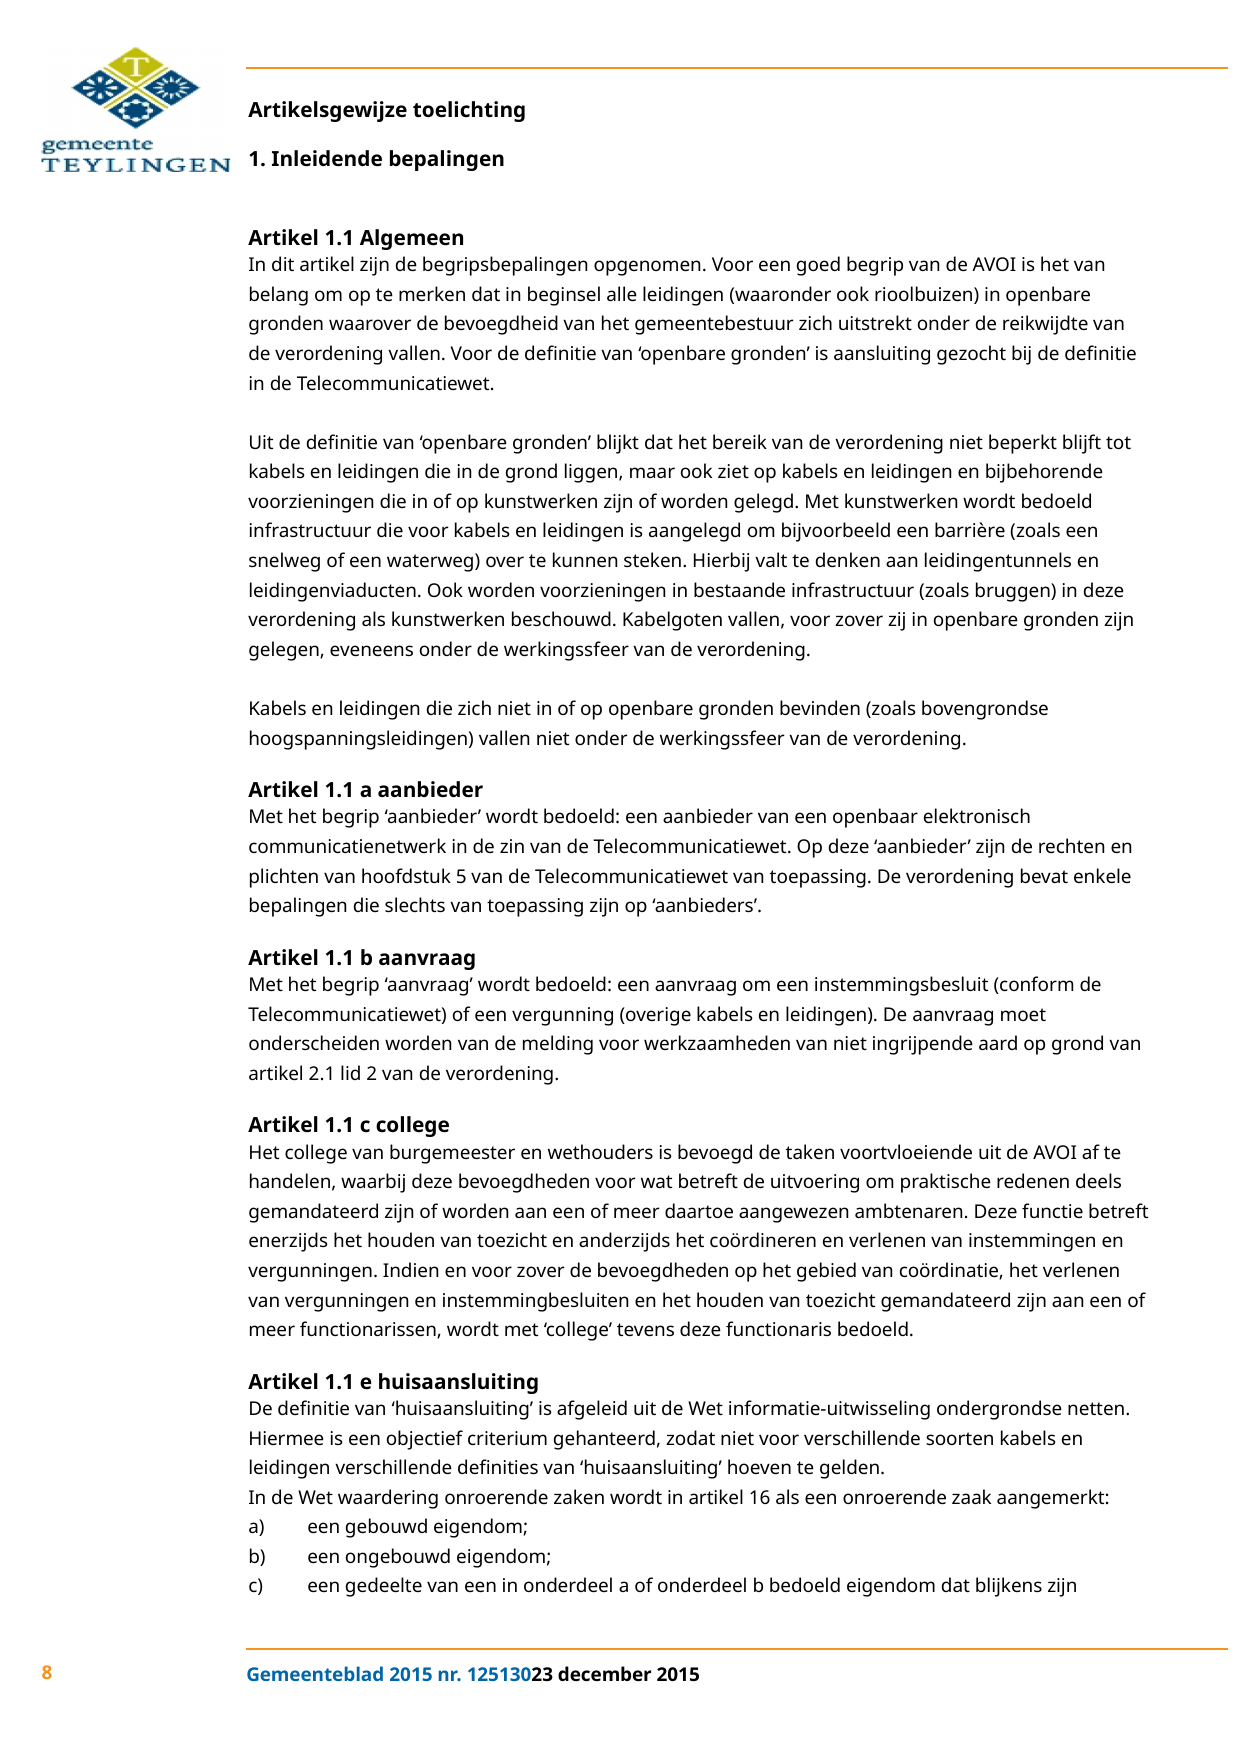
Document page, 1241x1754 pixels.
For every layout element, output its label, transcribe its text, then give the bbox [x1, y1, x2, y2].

text In de Wet waardering onroerende zaken wordt in artikel 16 als een onroerende zaak aangemerkt: [248, 1484, 1152, 1510]
picture [41, 47, 231, 172]
text Artikel 1.1 b aanvraag [248, 943, 1152, 971]
list een gebouwd eigendom; [248, 1513, 1152, 1539]
text Kabels en leidingen die zich niet in of op openbare gronden bevinden (zoals bovengrondse hoogspanningsleidingen) vallen niet onder de werkingssfeer van de verordening. [248, 695, 1152, 751]
text De definitie van ‘huisaansluiting’ is afgeleid uit de Wet informatie-uitwisseling ondergrondse netten. Hiermee is een objectief criterium gehanteerd, zodat niet voor verschillende soorten kabels en leidingen verschillende definities van ‘huisaansluiting’ hoeven te gelden. [248, 1395, 1152, 1480]
text Artikelsgewijze toelichting [248, 95, 1152, 123]
text Artikel 1.1 e huisaansluiting [248, 1367, 1152, 1395]
text Artikel 1.1 c college [248, 1110, 1152, 1139]
text In dit artikel zijn de begripsbepalingen opgenomen. Voor een goed begrip van de AVOI is het van belang om op te merken dat in beginsel alle leidingen (waaronder ook rioolbuizen) in openbare gronden waarover de bevoegdheid van het gemeentebestuur zich uitstrekt onder de reikwijdte van de verordening vallen. Voor de definitie van ‘openbare gronden’ is aansluiting gezocht bij de definitie in de Telecommunicatiewet. [248, 251, 1152, 396]
list een gedeelte van een in onderdeel a of onderdeel b bedoeld eigendom dat blijkens zijn [248, 1573, 1152, 1598]
text Uit de definitie van ‘openbare gronden’ blijkt dat het bereik van de verordening niet beperkt blijft tot kabels en leidingen die in de grond liggen, maar ook ziet op kabels en leidingen en bijbehorende voorzieningen die in of op kunstwerken zijn of worden gelegd. Met kunstwerken wordt bedoeld infrastructuur die voor kabels en leidingen is aangelegd om bijvoorbeeld een barrière (zoals een snelweg of een waterweg) over te kunnen steken. Hierbij valt te denken aan leidingentunnels en leidingenviaducten. Ook worden voorzieningen in bestaande infrastructuur (zoals bruggen) in deze verordening als kunstwerken beschouwd. Kabelgoten vallen, voor zover zij in openbare gronden zijn gelegen, eveneens onder de werkingssfeer van de verordening. [248, 429, 1152, 662]
text Met het begrip ‘aanvraag’ wordt bedoeld: een aanvraag om een instemmingsbesluit (conform de Telecommunicatiewet) of een vergunning (overige kabels en leidingen). De aanvraag moet onderscheiden worden van de melding voor werkzaamheden van niet ingrijpende aard op grond van artikel 2.1 lid 2 van de verordening. [248, 971, 1152, 1086]
text 1. Inleidende bepalingen [248, 144, 1152, 173]
list een ongebouwd eigendom; [248, 1543, 1152, 1569]
text Met het begrip ‘aanbieder’ wordt bedoeld: een aanbieder van een openbaar elektronisch communicatienetwerk in de zin van de Telecommunicatiewet. Op deze ‘aanbieder’ zijn de rechten en plichten van hoofdstuk 5 van de Telecommunicatiewet van toepassing. De verordening bevat enkele bepalingen die slechts van toepassing zijn op ‘aanbieders’. [248, 804, 1152, 918]
text Artikel 1.1 Algemeen [248, 223, 1152, 251]
text Het college van burgemeester en wethouders is bevoegd de taken voortvloeiende uit de AVOI af te handelen, waarbij deze bevoegdheden voor wat betreft de uitvoering om praktische redenen deels gemandateerd zijn of worden aan een of meer daartoe aangewezen ambtenaren. Deze functie betreft enerzijds het houden van toezicht en anderzijds het coördineren en verlenen van instemmingen en vergunningen. Indien en voor zover de bevoegdheden op het gebied van coördinatie, het verlenen van vergunningen en instemmingbesluiten en het houden van toezicht gemandateerd zijn aan een of meer functionarissen, wordt met ‘college’ tevens deze functionaris bedoeld. [248, 1139, 1152, 1342]
text Artikel 1.1 a aanbieder [248, 775, 1152, 804]
